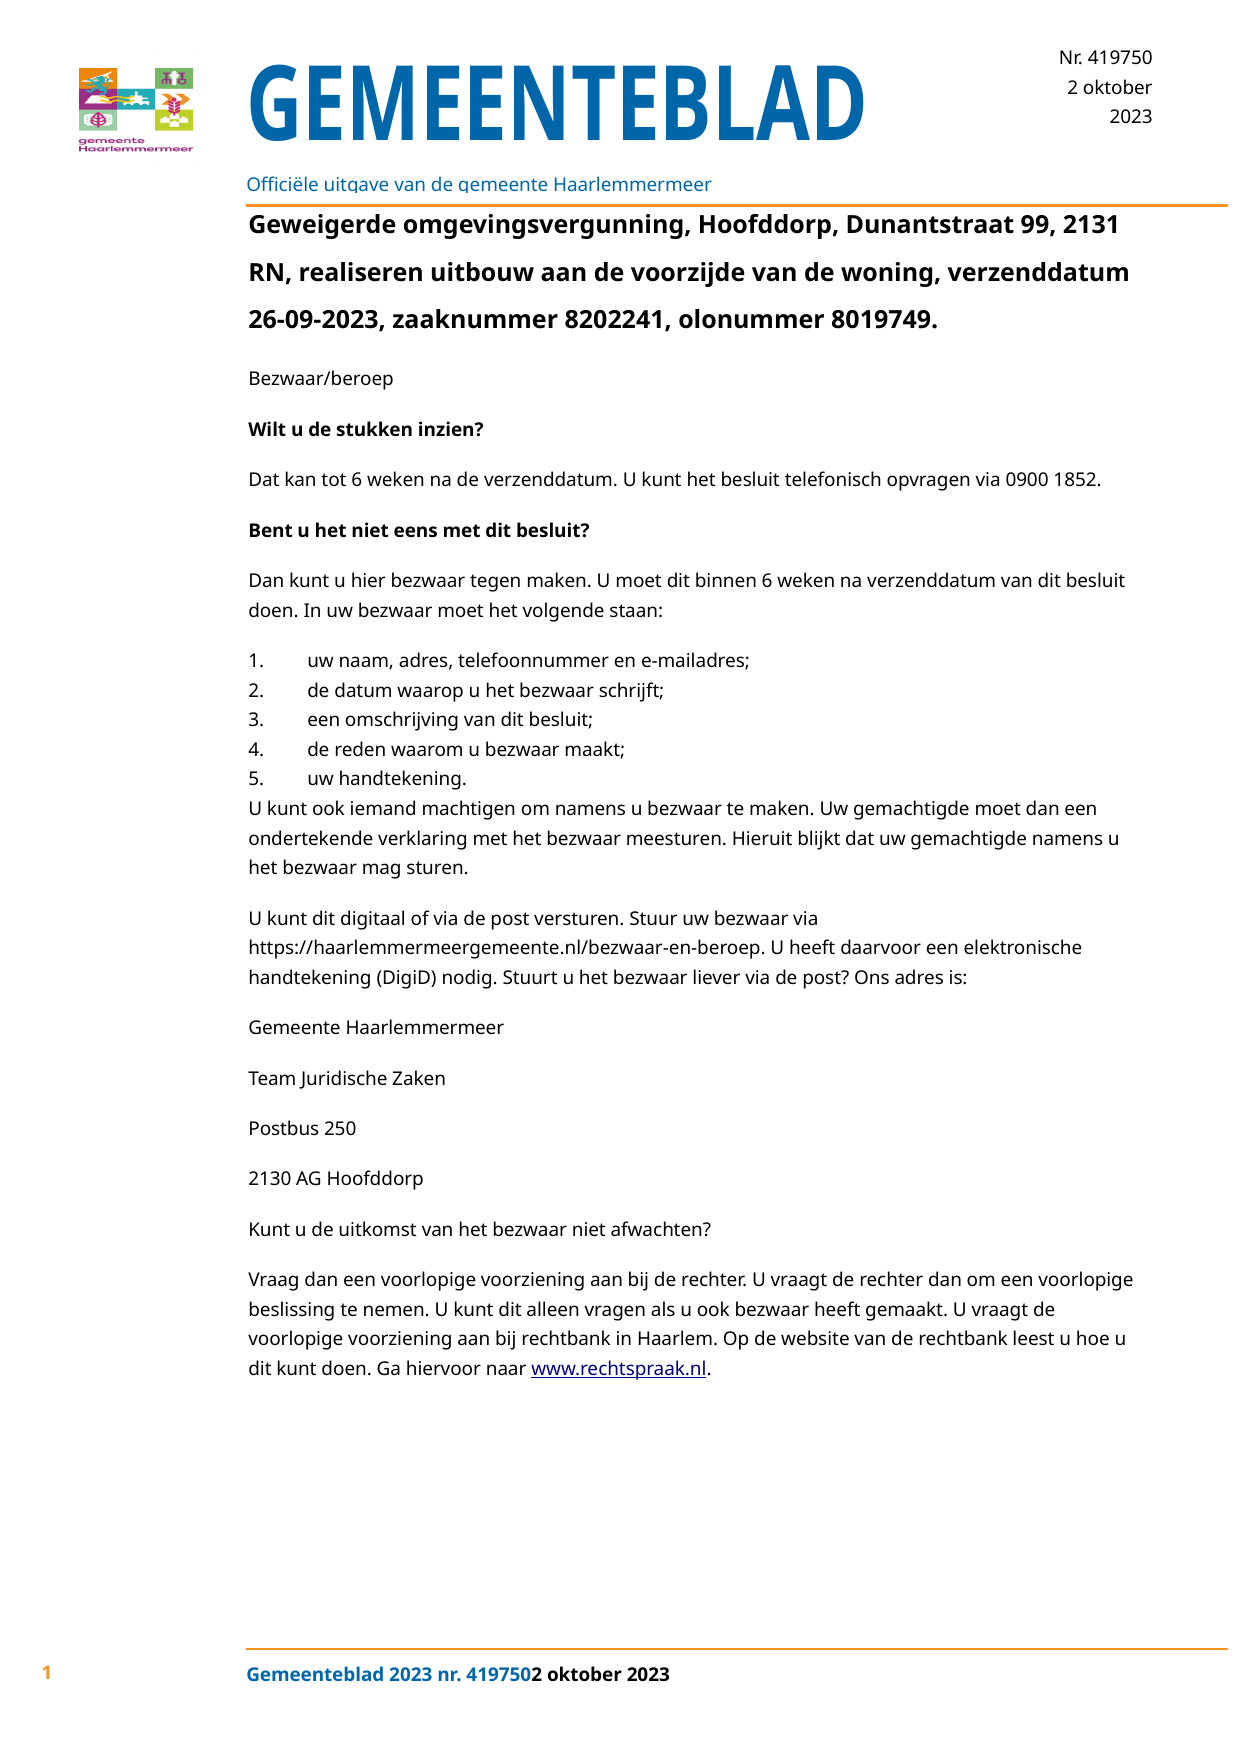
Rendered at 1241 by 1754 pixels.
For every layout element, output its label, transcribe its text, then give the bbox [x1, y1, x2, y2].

text 2130 AG Hoofddorp [248, 1166, 1152, 1191]
text Vraag dan een voorlopige voorziening aan bij de rechter. U vraagt de rechter dan om een voorlopige beslissing te nemen. U kunt dit alleen vragen als u ook bezwaar heeft gemaakt. U vraagt de voorlopige voorziening aan bij rechtbank in Haarlem. Op de website van de rechtbank leest u hoe u dit kunt doen. Ga hiervoor naar www.rechtspraak.nl. [248, 1266, 1152, 1381]
list de reden waarom u bezwaar maakt; [248, 736, 1152, 762]
text Dan kunt u hier bezwaar tegen maken. U moet dit binnen 6 weken na verzenddatum van dit besluit doen. In uw bezwaar moet het volgende staan: [248, 567, 1152, 622]
text Geweigerde omgevingsvergunning, Hoofddorp, Dunantstraat 99, 2131 RN, realiseren uitbouw aan de voorzijde van de woning, verzenddatum 26-09-2023, zaaknummer 8202241, olonummer 8019749. [248, 207, 1152, 336]
text Dat kan tot 6 weken na de verzenddatum. U kunt het besluit telefonisch opvragen via 0900 1852. [248, 466, 1152, 492]
list uw handtekening. [248, 766, 1152, 791]
list uw naam, adres, telefoonnummer en e-mailadres; [248, 647, 1152, 673]
text Wilt u de stukken inzien? [248, 416, 1152, 442]
text Gemeente Haarlemmermeer [248, 1014, 1152, 1040]
text U kunt dit digitaal of via de post versturen. Stuur uw bezwaar via https://haarlemmermeergemeente.nl/bezwaar-en-beroep. U heeft daarvoor een elektronische handtekening (DigiD) nodig. Stuurt u het bezwaar liever via de post? Ons adres is: [248, 905, 1152, 989]
picture [41, 47, 231, 172]
text Team Juridische Zaken [248, 1065, 1152, 1090]
list een omschrijving van dit besluit; [248, 706, 1152, 732]
text Kunt u de uitkomst van het bezwaar niet afwachten? [248, 1216, 1152, 1242]
text U kunt ook iemand machtigen om namens u bezwaar te maken. Uw gemachtigde moet dan een ondertekende verklaring met het bezwaar meesturen. Hieruit blijkt dat uw gemachtigde namens u het bezwaar mag sturen. [248, 795, 1152, 880]
text Bezwaar/beroep [248, 366, 1152, 391]
text Postbus 250 [248, 1115, 1152, 1141]
list de datum waarop u het bezwaar schrijft; [248, 677, 1152, 702]
text Bent u het niet eens met dit besluit? [248, 517, 1152, 542]
